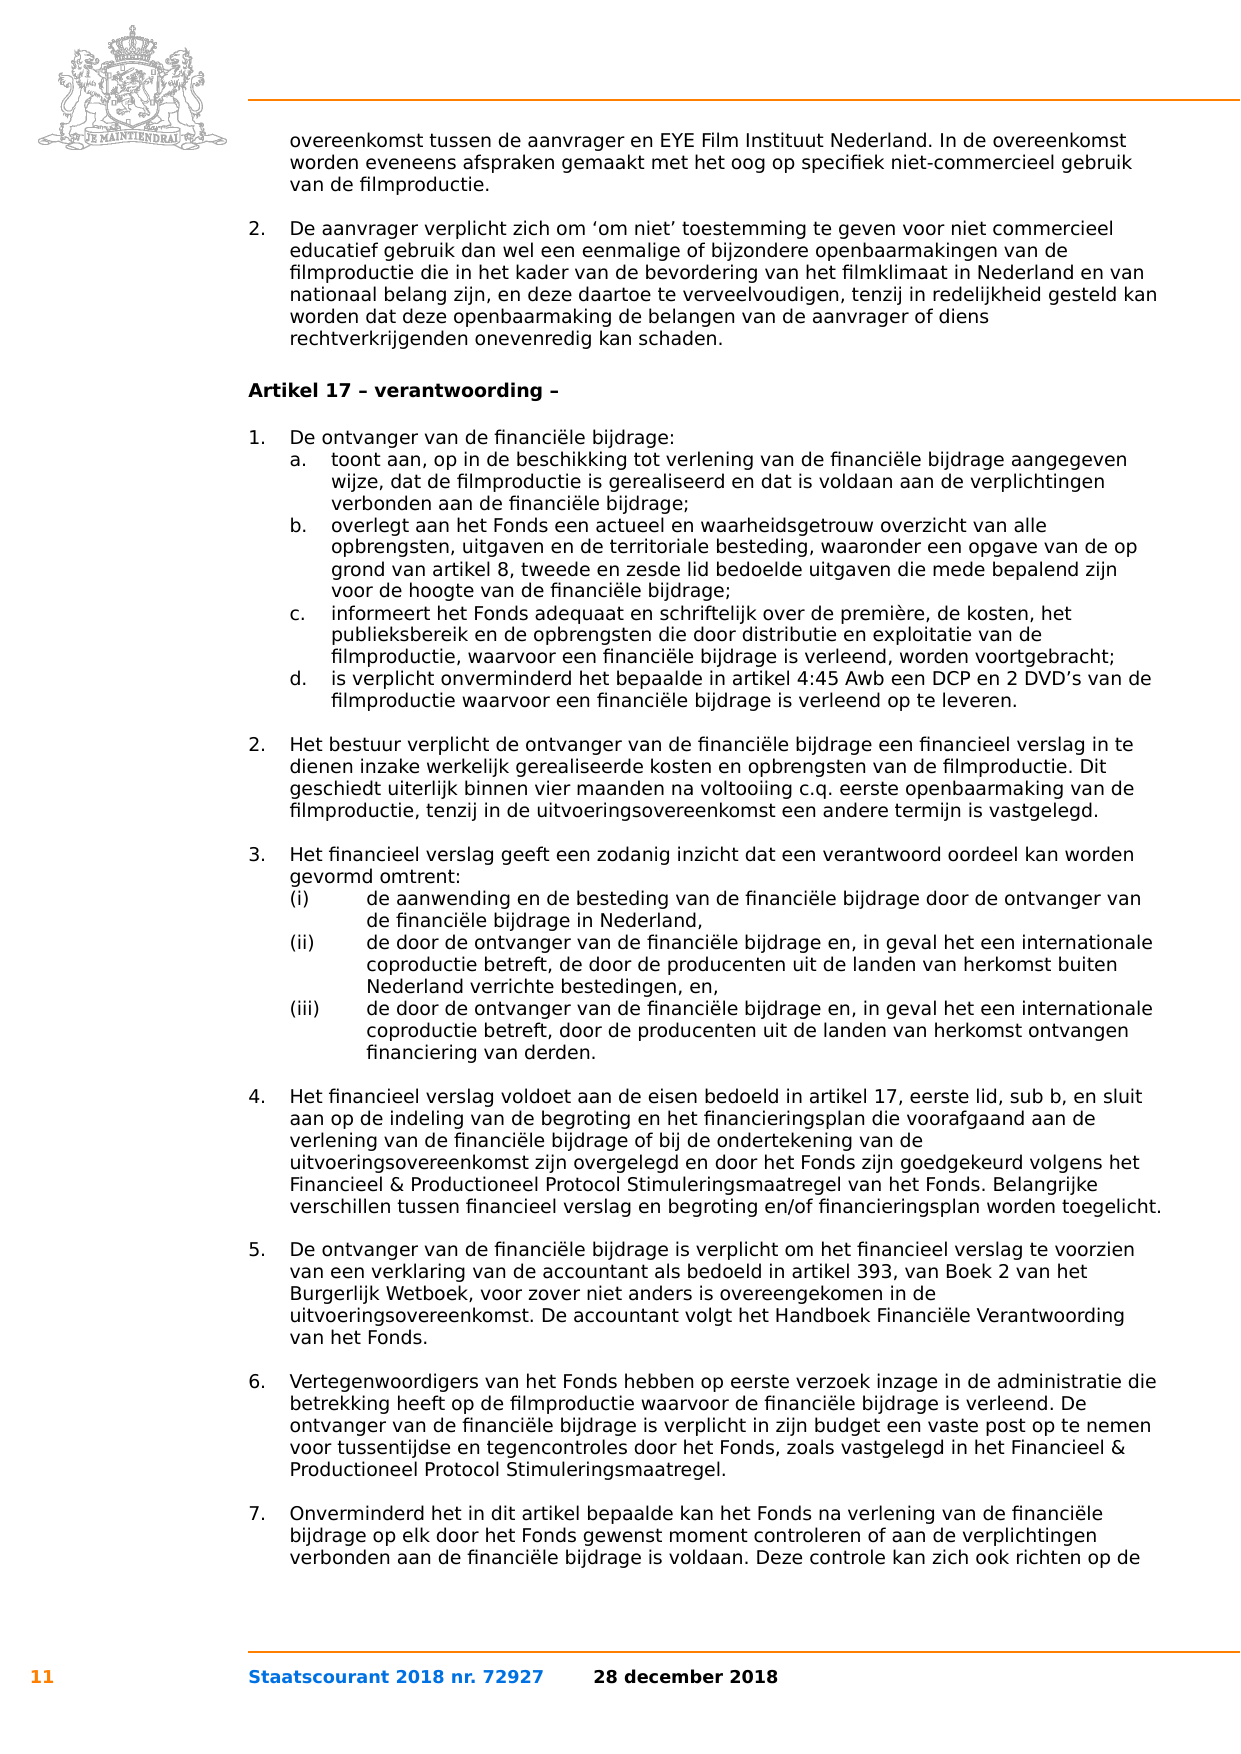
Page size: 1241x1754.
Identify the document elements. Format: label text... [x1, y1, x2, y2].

text 5. De ontvanger van de financiële bijdrage is verplicht om het financieel verslag te voorzien van een verklaring van de accountant als bedoeld in artikel 393, van Boek 2 van het Burgerlijk Wetboek, voor zover niet anders is overeengekomen in de uitvoeringsovereenkomst. De accountant volgt het Handboek Financiële Verantwoording van het Fonds. [248, 1239, 1163, 1349]
text 2. Het bestuur verplicht de ontvanger van de financiële bijdrage een financieel verslag in te dienen inzake werkelijk gerealiseerde kosten en opbrengsten van de filmproductie. Dit geschiedt uiterlijk binnen vier maanden na voltooiing c.q. eerste openbaarmaking van de filmproductie, tenzij in de uitvoeringsovereenkomst een andere termijn is vastgelegd. [248, 734, 1163, 822]
text b. overlegt aan het Fonds een actueel en waarheidsgetrouw overzicht van alle opbrengsten, uitgaven en de territoriale besteding, waaronder een opgave van de op grond van artikel 8, tweede en zesde lid bedoelde uitgaven die mede bepalend zijn voor de hoogte van de financiële bijdrage; [289, 514, 1163, 602]
text d. is verplicht onverminderd het bepaalde in artikel 4:45 Awb een DCP en 2 DVD’s van de filmproductie waarvoor een financiële bijdrage is verleend op te leveren. [289, 668, 1163, 712]
text 1. De ontvanger van de financiële bijdrage: [248, 427, 1163, 448]
text 7. Onverminderd het in dit artikel bepaalde kan het Fonds na verlening van de financiële bijdrage op elk door het Fonds gewenst moment controleren of aan de verplichtingen verbonden aan de financiële bijdrage is voldaan. Deze controle kan zich ook richten op de [248, 1503, 1163, 1569]
subtitle Artikel 17 – verantwoording – [248, 379, 1163, 402]
text 6. Vertegenwoordigers van het Fonds hebben op eerste verzoek inzage in de administratie die betrekking heeft op de filmproductie waarvoor de financiële bijdrage is verleend. De ontvanger van de financiële bijdrage is verplicht in zijn budget een vaste post op te nemen voor tussentijdse en tegencontroles door het Fonds, zoals vastgelegd in het Financieel & Productioneel Protocol Stimuleringsmaatregel. [248, 1371, 1163, 1481]
text 4. Het financieel verslag voldoet aan de eisen bedoeld in artikel 17, eerste lid, sub b, en sluit aan op de indeling van de begroting en het financieringsplan die voorafgaand aan de verlening van de financiële bijdrage of bij de ondertekening van de uitvoeringsovereenkomst zijn overgelegd en door het Fonds zijn goedgekeurd volgens het Financieel & Productioneel Protocol Stimuleringsmaatregel van het Fonds. Belangrijke verschillen tussen financieel verslag en begroting en/of financieringsplan worden toegelicht. [248, 1086, 1163, 1217]
picture [38, 25, 227, 150]
text 2. De aanvrager verplicht zich om ‘om niet’ toestemming te geven voor niet commercieel educatief gebruik dan wel een eenmalige of bijzondere openbaarmakingen van de filmproductie die in het kader van de bevordering van het filmklimaat in Nederland en van nationaal belang zijn, en deze daartoe te verveelvoudigen, tenzij in redelijkheid gesteld kan worden dat deze openbaarmaking de belangen van de aanvrager of diens rechtverkrijgenden onevenredig kan schaden. [248, 218, 1163, 349]
text 3. Het financieel verslag geeft een zodanig inzicht dat een verantwoord oordeel kan worden gevormd omtrent: [248, 844, 1163, 888]
text (i) de aanwending en de besteding van de financiële bijdrage door de ontvanger van de financiële bijdrage in Nederland, [289, 888, 1163, 932]
text c. informeert het Fonds adequaat en schriftelijk over de première, de kosten, het publieksbereik en de opbrengsten die door distributie en exploitatie van de filmproductie, waarvoor een financiële bijdrage is verleend, worden voortgebracht; [289, 602, 1163, 668]
text (ii) de door de ontvanger van de financiële bijdrage en, in geval het een internationale coproductie betreft, de door de producenten uit de landen van herkomst buiten Nederland verrichte bestedingen, en, [289, 932, 1163, 998]
text a. toont aan, op in de beschikking tot verlening van de financiële bijdrage aangegeven wijze, dat de filmproductie is gerealiseerd en dat is voldaan aan de verplichtingen verbonden aan de financiële bijdrage; [289, 448, 1163, 514]
text (iii) de door de ontvanger van de financiële bijdrage en, in geval het een internationale coproductie betreft, door de producenten uit de landen van herkomst ontvangen financiering van derden. [289, 998, 1163, 1064]
text overeenkomst tussen de aanvrager en EYE Film Instituut Nederland. In de overeenkomst worden eveneens afspraken gemaakt met het oog op specifiek niet-commercieel gebruik van de filmproductie. [248, 130, 1163, 196]
